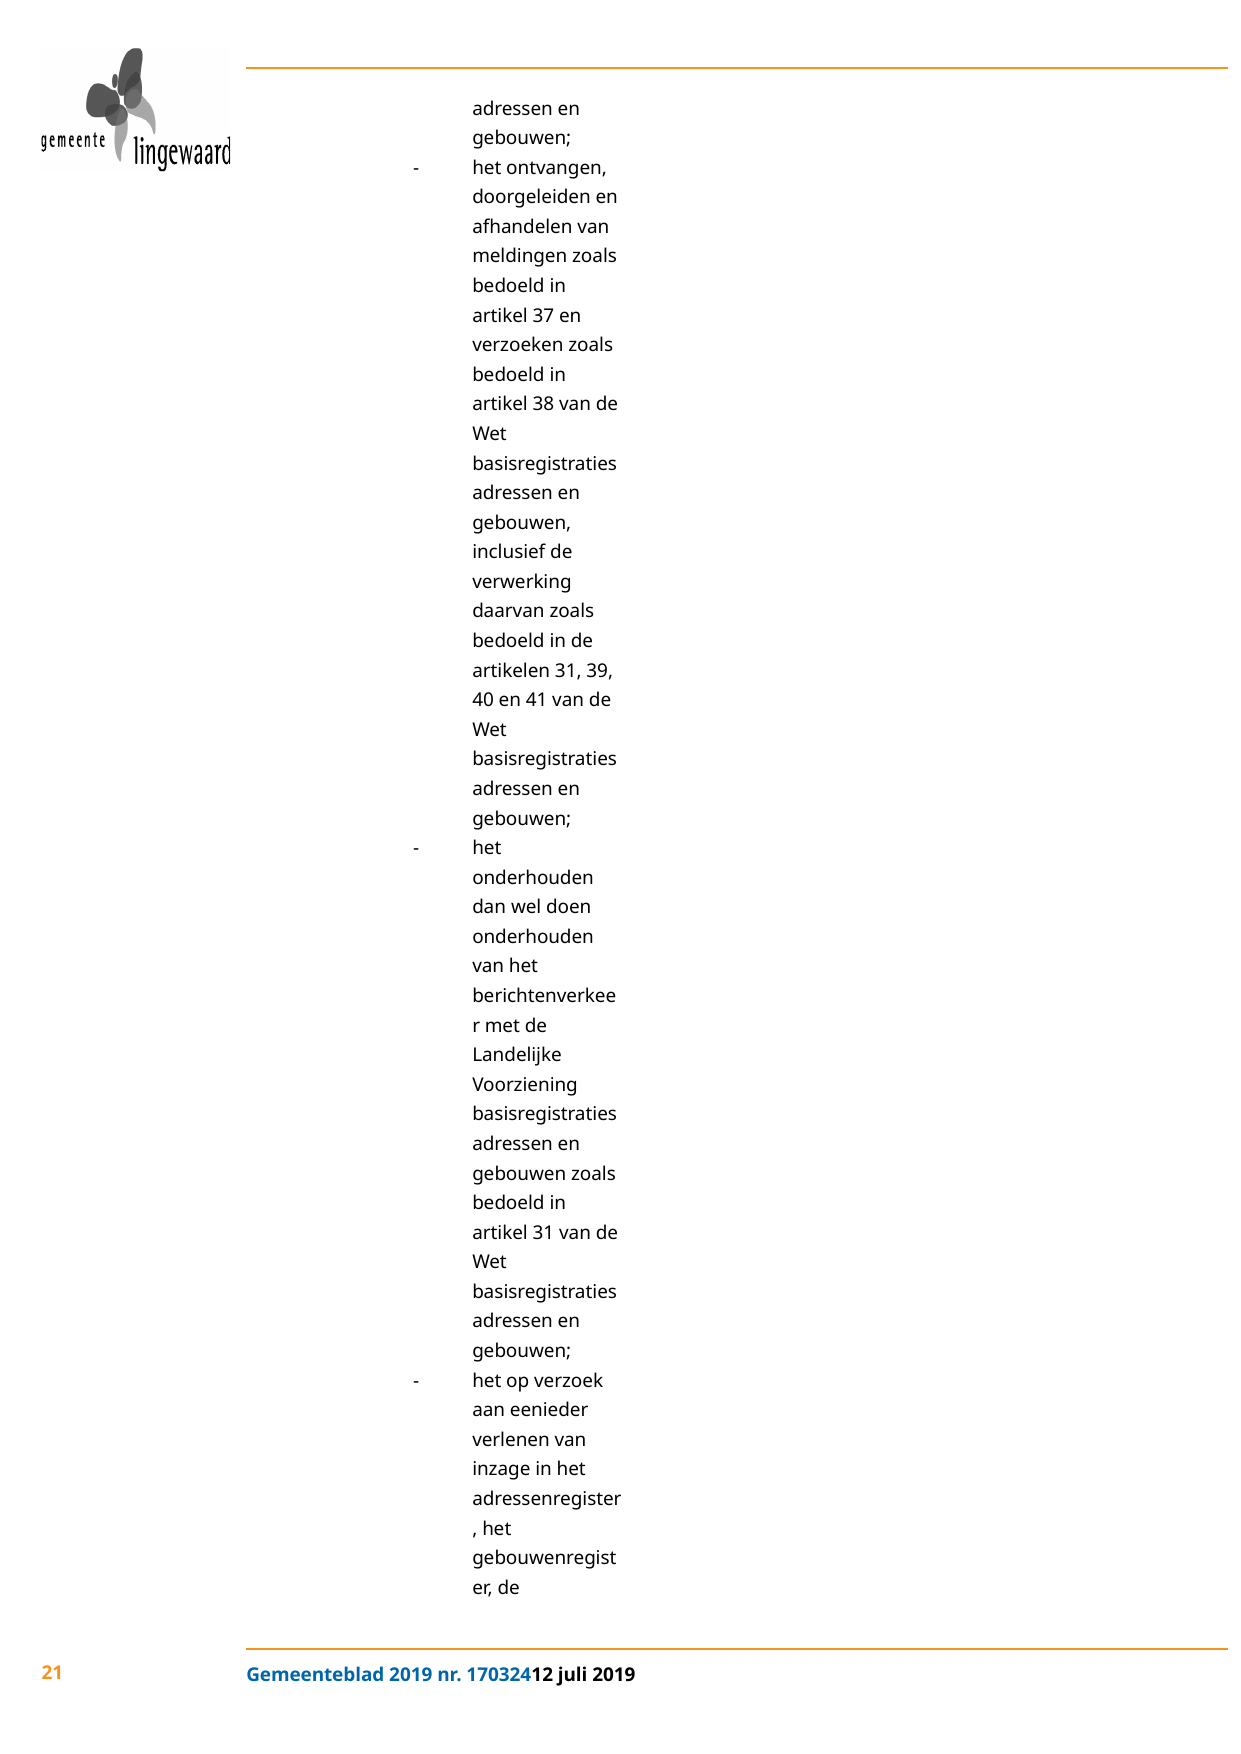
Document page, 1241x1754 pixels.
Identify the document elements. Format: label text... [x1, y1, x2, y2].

picture [41, 47, 231, 172]
table_cell [621, 95, 786, 1600]
table_cell adressen en gebouwen; het ontvangen, doorgeleiden en afhandelen van meldingen zoals bedoeld in artikel 37 en verzoeken zoals bedoeld in artikel 38 van de Wet basisregistraties adressen en gebouwen, inclusief de verwerking daarvan zoals bedoeld in de artikelen 31, 39, 40 en 41 van de Wet basisregistraties adressen en gebouwen; het onderhouden dan wel doen onderhouden van het berichtenverkeer met de Landelijke Voorziening basisregistraties adressen en gebouwen zoals bedoeld in artikel 31 van de Wet basisregistraties adressen en gebouwen; het op verzoek aan eenieder verlenen van inzage in het adressenregister, het gebouwenregister, de [413, 95, 621, 1600]
table_cell [248, 95, 413, 1600]
table_cell [987, 95, 1152, 1600]
table_cell [786, 95, 987, 1600]
